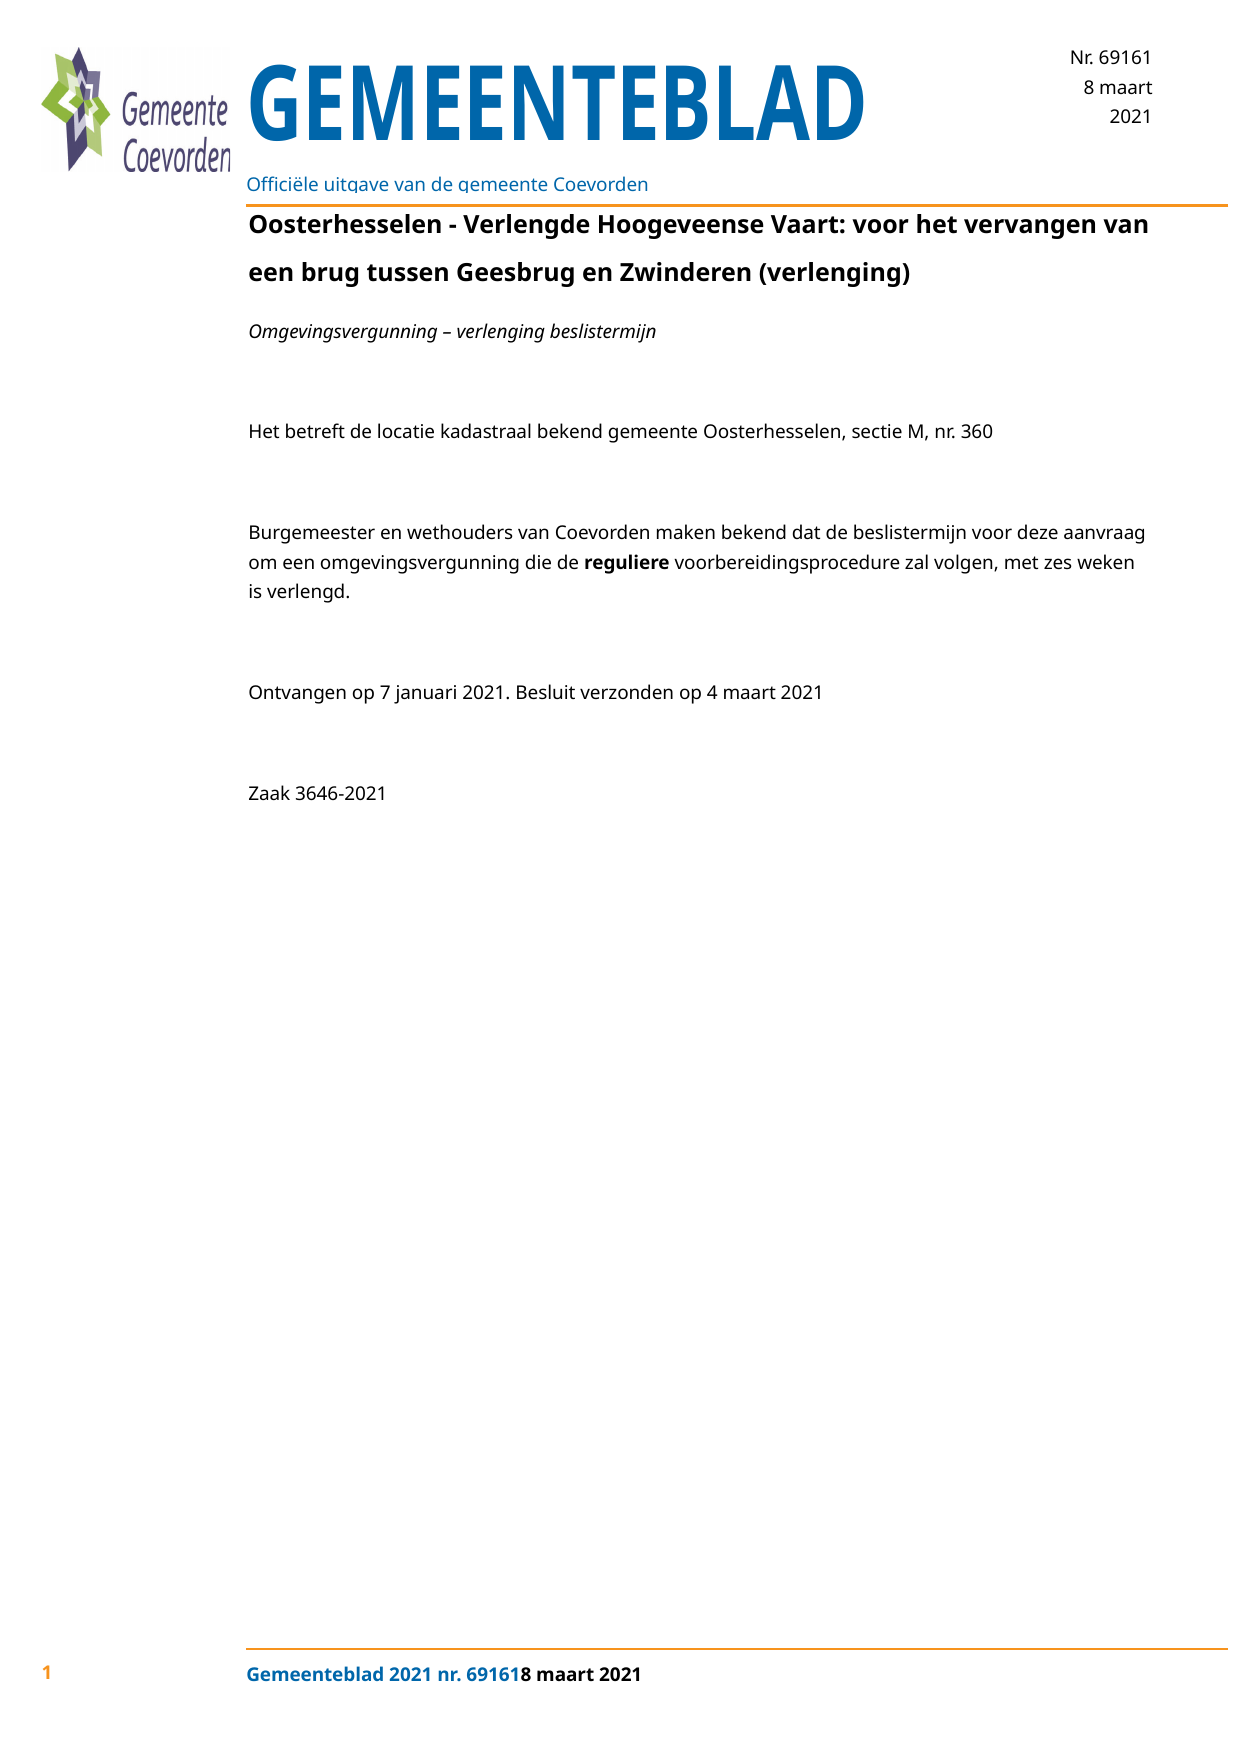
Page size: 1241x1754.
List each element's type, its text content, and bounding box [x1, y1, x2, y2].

picture [41, 47, 231, 172]
text Omgevingsvergunning – verlenging beslistermijn [248, 318, 1152, 344]
text Ontvangen op 7 januari 2021. Besluit verzonden op 4 maart 2021 [248, 679, 1152, 705]
text Burgemeester en wethouders van Coevorden maken bekend dat de beslistermijn voor deze aanvraag om een omgevingsvergunning die de reguliere voorbereidingsprocedure zal volgen, met zes weken is verlengd. [248, 519, 1152, 604]
text Oosterhesselen - Verlengde Hoogeveense Vaart: voor het vervangen van een brug tussen Geesbrug en Zwinderen (verlenging) [248, 207, 1152, 288]
text Zaak 3646-2021 [248, 780, 1152, 806]
text Het betreft de locatie kadastraal bekend gemeente Oosterhesselen, sectie M, nr. 360 [248, 419, 1152, 444]
